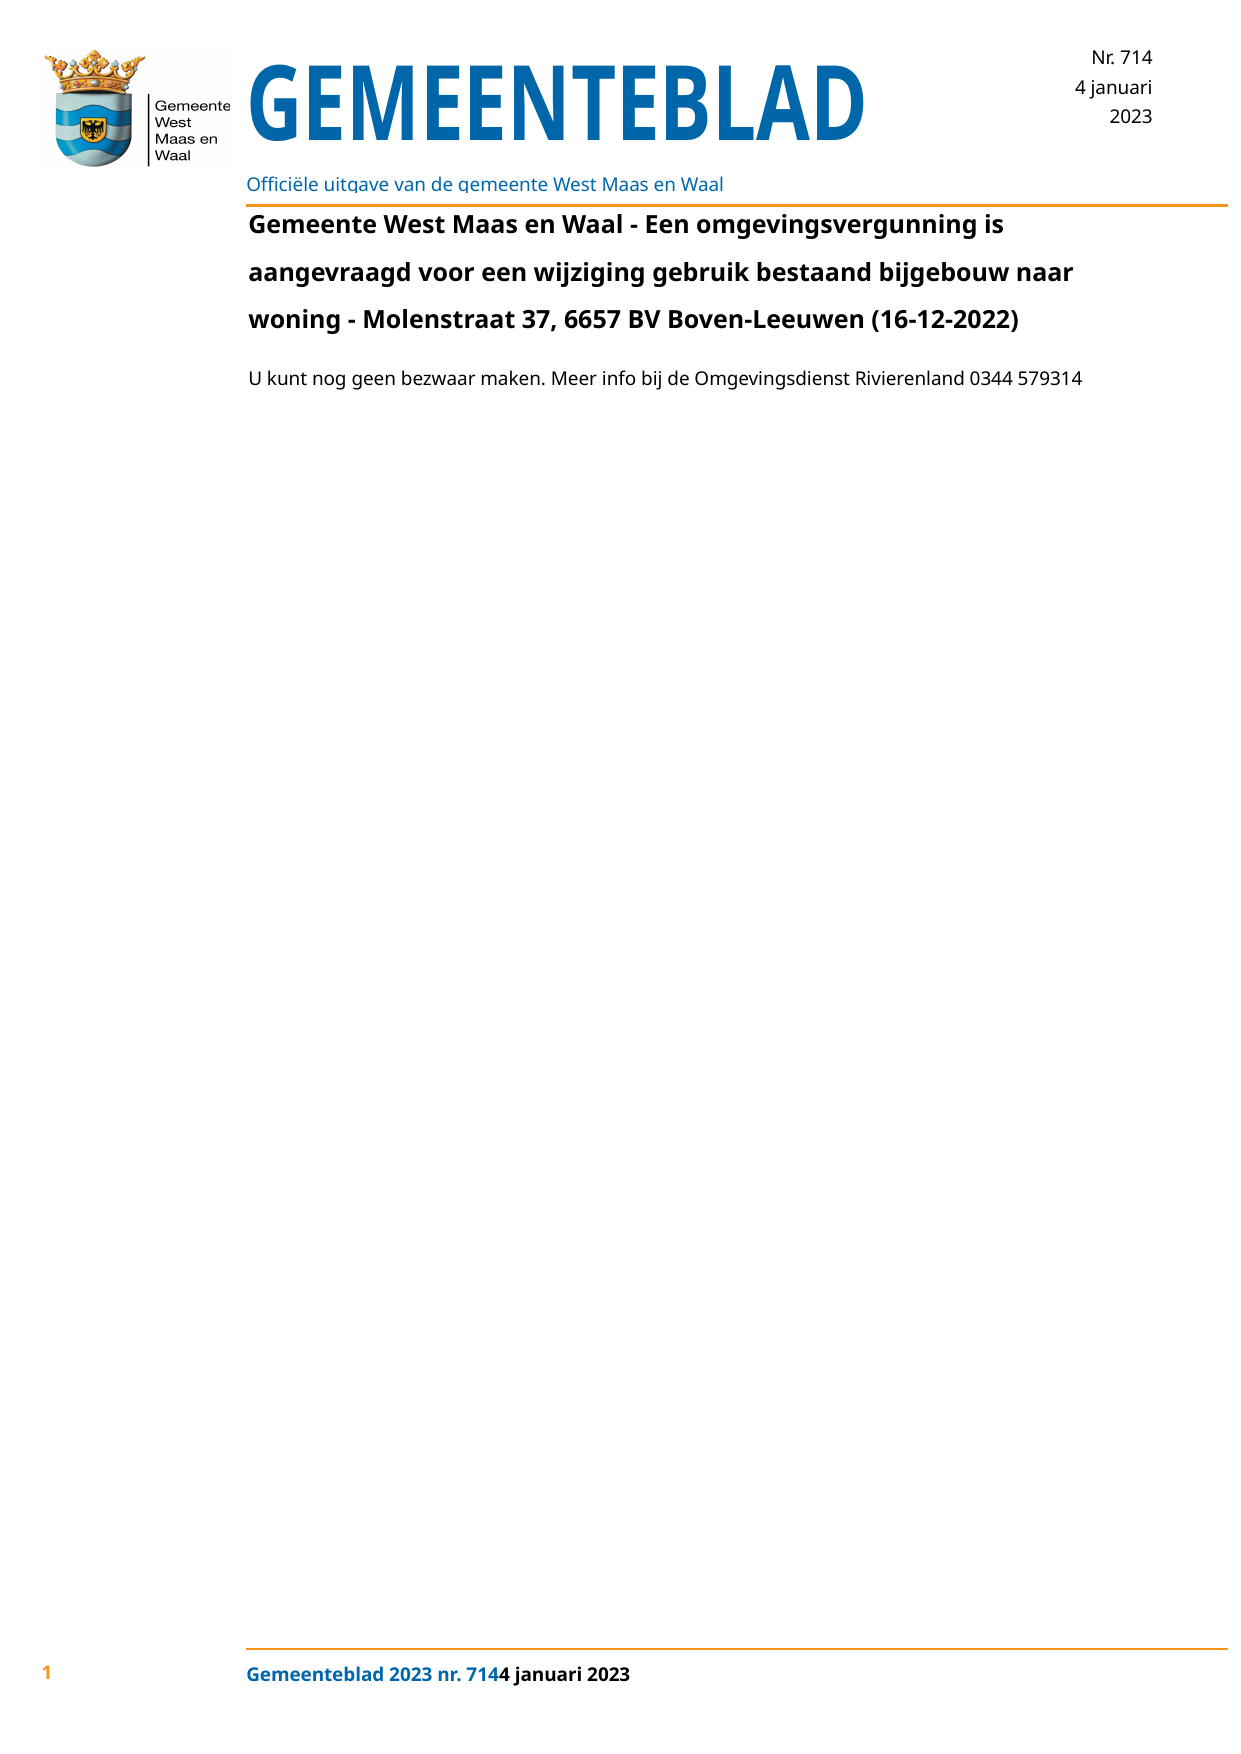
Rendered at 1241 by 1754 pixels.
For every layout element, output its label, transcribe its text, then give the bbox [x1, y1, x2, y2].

text Gemeente West Maas en Waal - Een omgevingsvergunning is aangevraagd voor een wijziging gebruik bestaand bijgebouw naar woning - Molenstraat 37, 6657 BV Boven-Leeuwen (16-12-2022) [248, 207, 1152, 336]
picture [41, 47, 231, 172]
text U kunt nog geen bezwaar maken. Meer info bij de Omgevingsdienst Rivierenland 0344 579314 [248, 366, 1152, 391]
